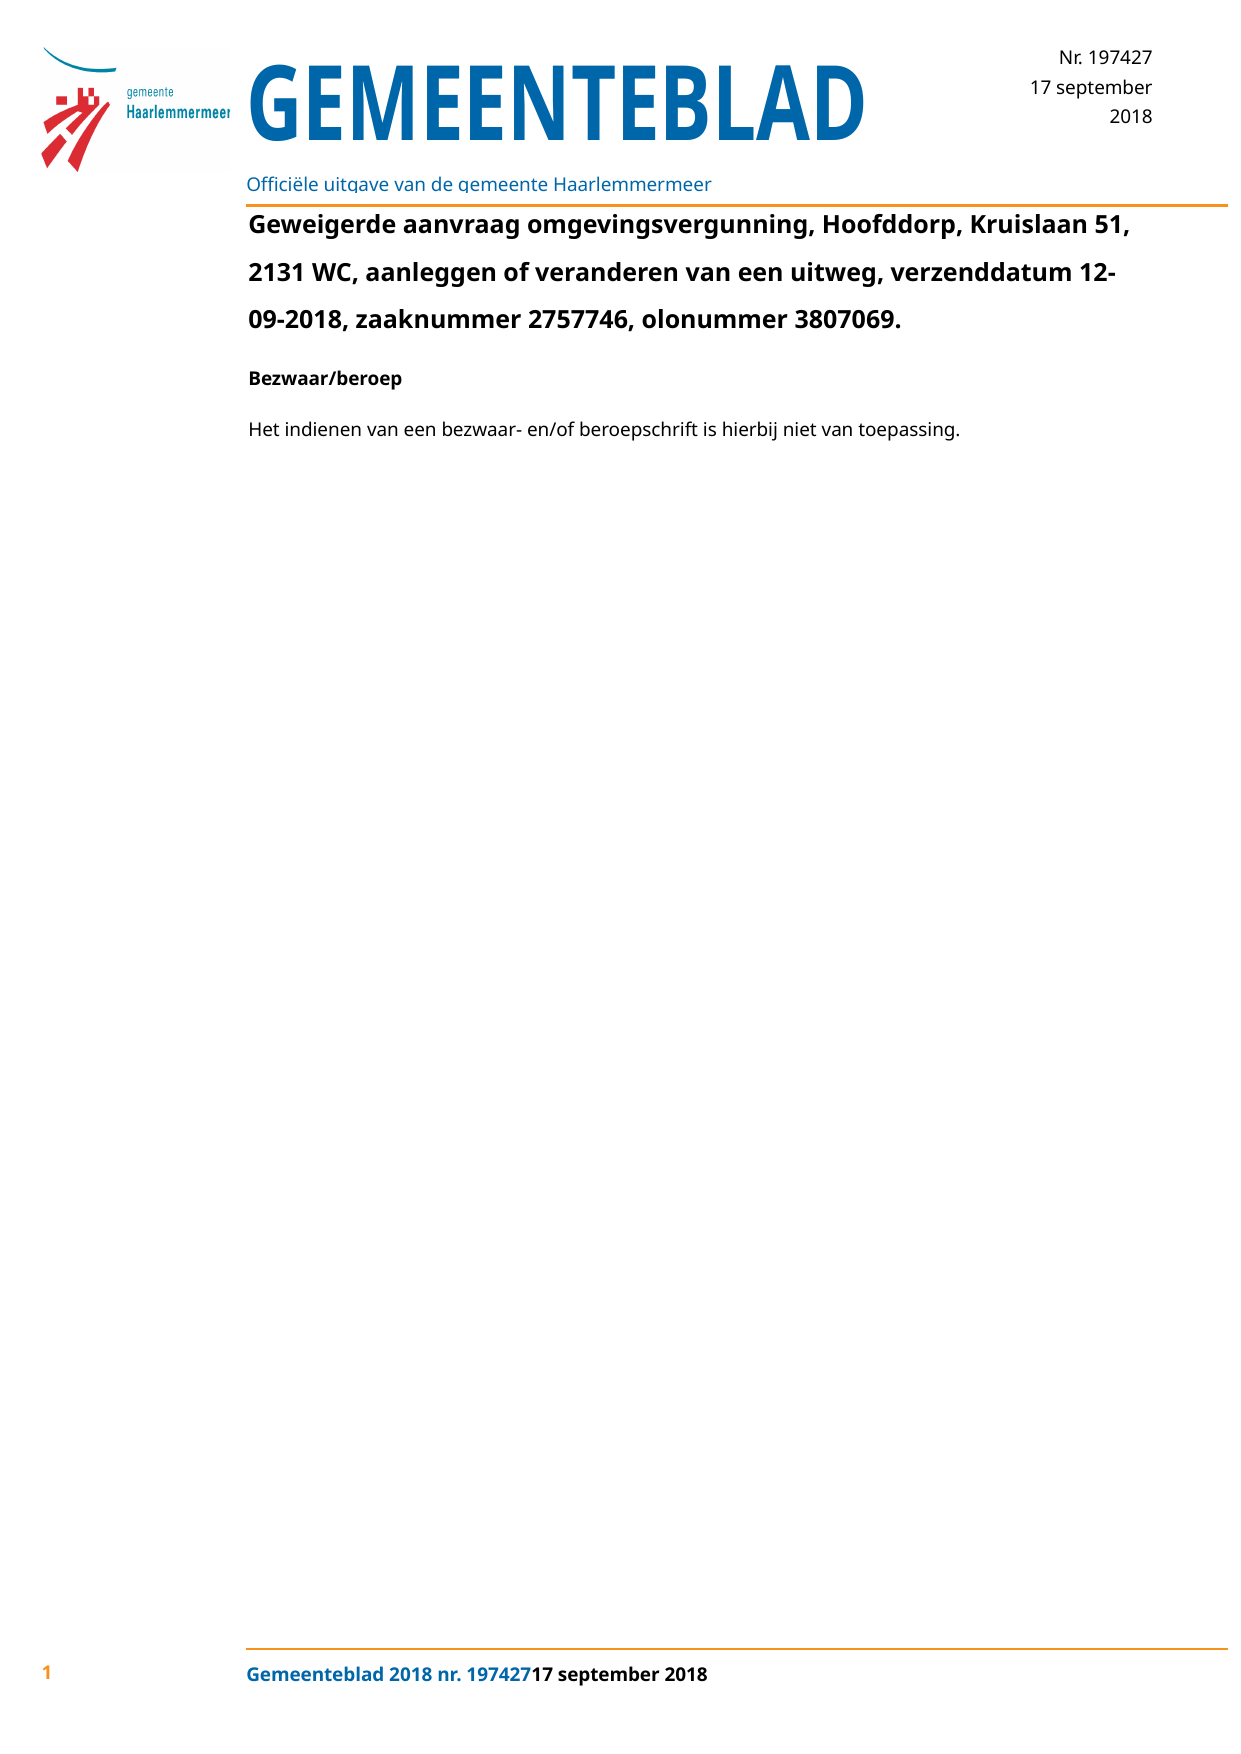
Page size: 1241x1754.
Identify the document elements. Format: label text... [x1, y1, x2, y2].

text Geweigerde aanvraag omgevingsvergunning, Hoofddorp, Kruislaan 51, 2131 WC, aanleggen of veranderen van een uitweg, verzenddatum 12-09-2018, zaaknummer 2757746, olonummer 3807069. [248, 207, 1152, 336]
text Bezwaar/beroep [248, 366, 1152, 391]
picture [41, 47, 231, 172]
text Het indienen van een bezwaar- en/of beroepschrift is hierbij niet van toepassing. [248, 416, 1152, 442]
